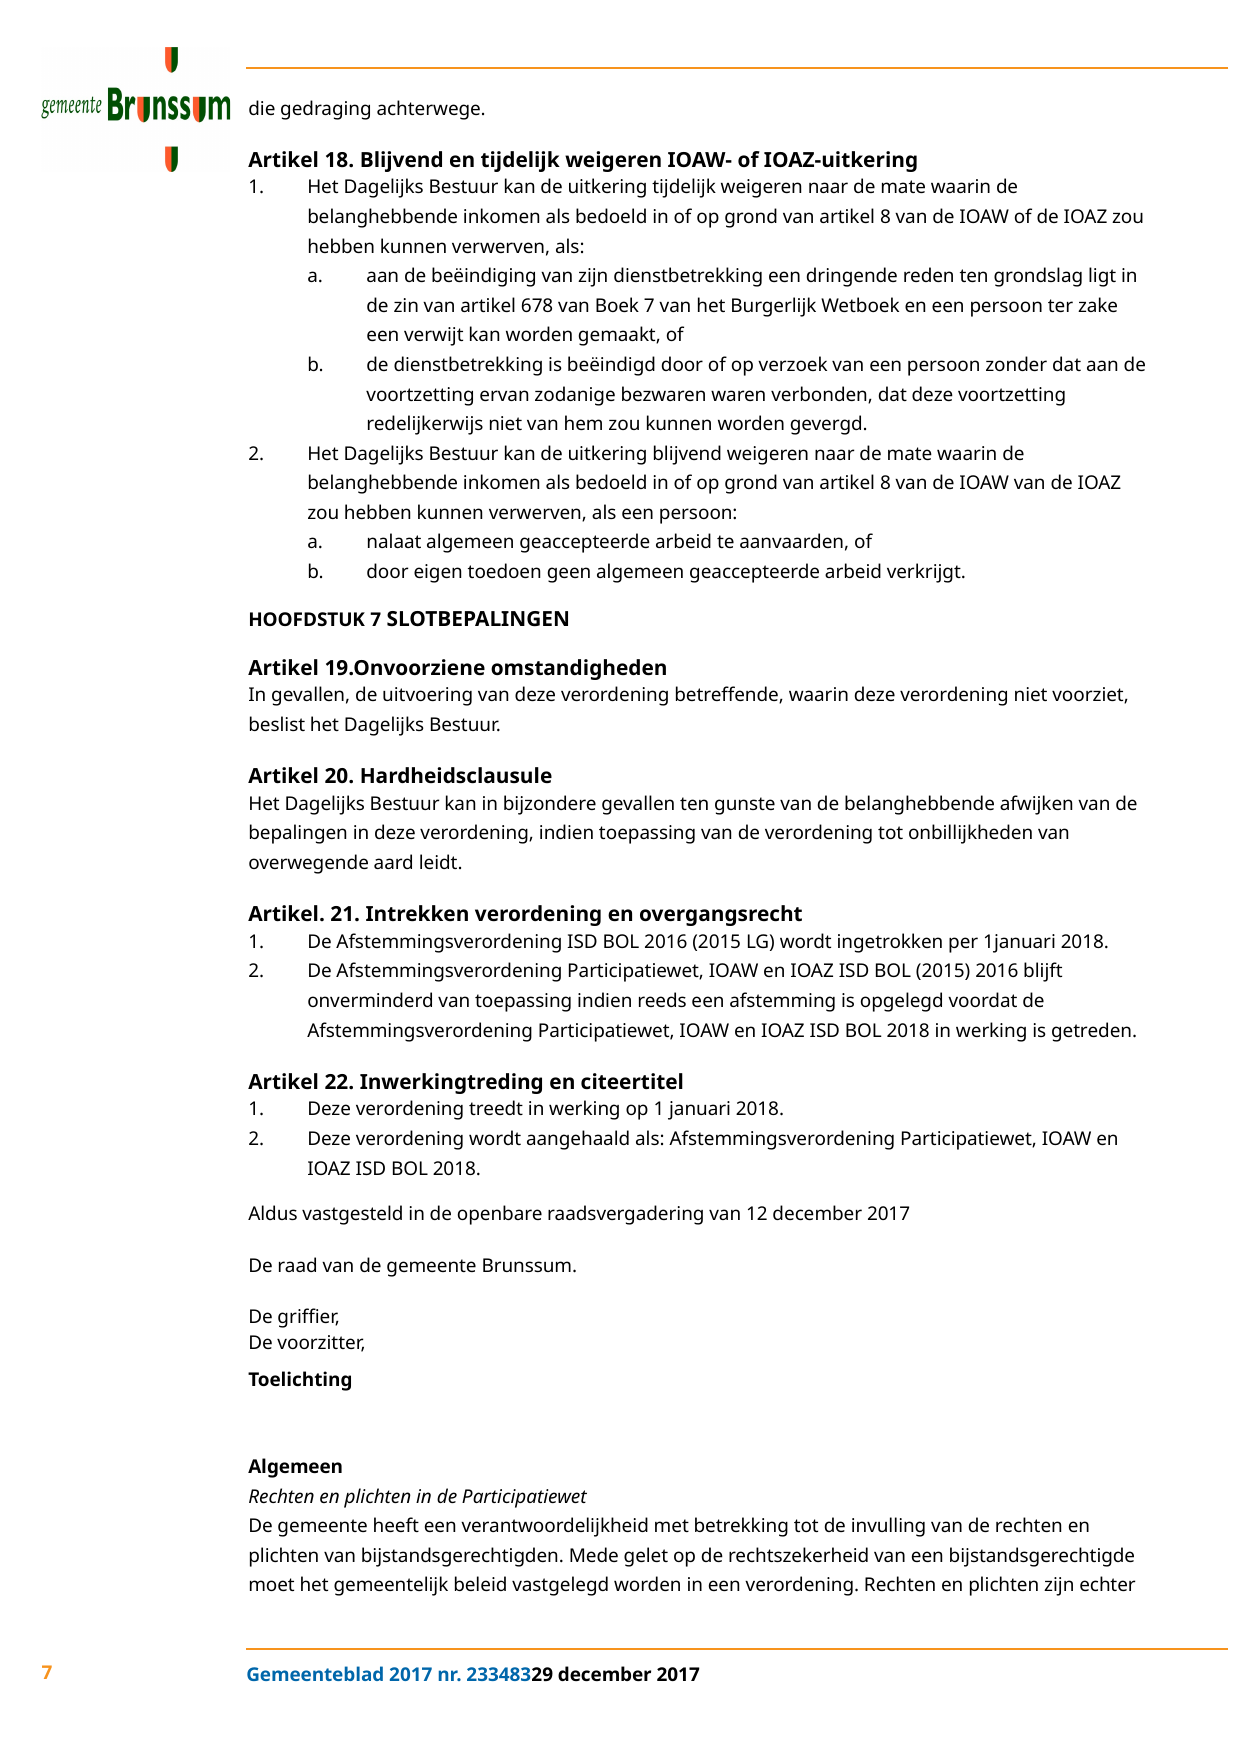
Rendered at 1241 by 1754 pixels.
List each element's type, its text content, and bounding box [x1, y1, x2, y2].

text In gevallen, de uitvoering van deze verordening betreffende, waarin deze verordening niet voorziet, beslist het Dagelijks Bestuur. [248, 682, 1152, 737]
list nalaat algemeen geaccepteerde arbeid te aanvaarden, of [307, 529, 1152, 554]
list Deze verordening treedt in werking op 1 januari 2018. [248, 1096, 1152, 1121]
list de dienstbetrekking is beëindigd door of op verzoek van een persoon zonder dat aan de voortzetting ervan zodanige bezwaren waren verbonden, dat deze voortzetting redelijkerwijs niet van hem zou kunnen worden gevergd. [307, 351, 1152, 436]
text die gedraging achterwege. [248, 95, 1152, 121]
text Artikel 19.Onvoorziene omstandigheden [248, 653, 1152, 682]
text Aldus vastgesteld in de openbare raadsvergadering van 12 december 2017 [248, 1200, 1152, 1226]
list Het Dagelijks Bestuur kan de uitkering tijdelijk weigeren naar de mate waarin de belanghebbende inkomen als bedoeld in of op grond van artikel 8 van de IOAW of de IOAZ zou hebben kunnen verwerven, als: [248, 174, 1152, 258]
text Artikel 18. Blijvend en tijdelijk weigeren IOAW- of IOAZ-uitkering [248, 145, 1152, 174]
list aan de beëindiging van zijn dienstbetrekking een dringende reden ten grondslag ligt in de zin van artikel 678 van Boek 7 van het Burgerlijk Wetboek en een persoon ter zake een verwijt kan worden gemaakt, of [307, 262, 1152, 347]
text Toelichting [248, 1355, 1152, 1394]
text De gemeente heeft een verantwoordelijkheid met betrekking tot de invulling van de rechten en plichten van bijstandsgerechtigden. Mede gelet op de rechtszekerheid van een bijstandsgerechtigde moet het gemeentelijk beleid vastgelegd worden in een verordening. Rechten en plichten zijn echter [248, 1512, 1152, 1597]
text Rechten en plichten in de Participatiewet [248, 1483, 1152, 1508]
text Algemeen [248, 1453, 1152, 1479]
text De voorzitter, [248, 1329, 1152, 1355]
list Deze verordening wordt aangehaald als: Afstemmingsverordening Participatiewet, IOAW en IOAZ ISD BOL 2018. [248, 1125, 1152, 1181]
picture [41, 47, 231, 172]
list De Afstemmingsverordening ISD BOL 2016 (2015 LG) wordt ingetrokken per 1januari 2018. [248, 928, 1152, 954]
text Artikel 20. Hardheidsclausule [248, 762, 1152, 790]
list Het Dagelijks Bestuur kan de uitkering blijvend weigeren naar de mate waarin de belanghebbende inkomen als bedoeld in of op grond van artikel 8 van de IOAW van de IOAZ zou hebben kunnen verwerven, als een persoon: [248, 440, 1152, 525]
text Het Dagelijks Bestuur kan in bijzondere gevallen ten gunste van de belanghebbende afwijken van de bepalingen in deze verordening, indien toepassing van de verordening tot onbillijkheden van overwegende aard leidt. [248, 790, 1152, 875]
text Artikel 22. Inwerkingtreding en citeertitel [248, 1067, 1152, 1096]
text HOOFDSTUK 7 SLOTBEPALINGEN [248, 604, 1152, 632]
text De raad van de gemeente Brunssum. [248, 1252, 1152, 1278]
text Artikel. 21. Intrekken verordening en overgangsrecht [248, 899, 1152, 928]
text De griffier, [248, 1303, 1152, 1329]
list De Afstemmingsverordening Participatiewet, IOAW en IOAZ ISD BOL (2015) 2016 blijft onverminderd van toepassing indien reeds een afstemming is opgelegd voordat de Afstemmingsverordening Participatiewet, IOAW en IOAZ ISD BOL 2018 in werking is getreden. [248, 958, 1152, 1042]
list door eigen toedoen geen algemeen geaccepteerde arbeid verkrijgt. [307, 558, 1152, 584]
